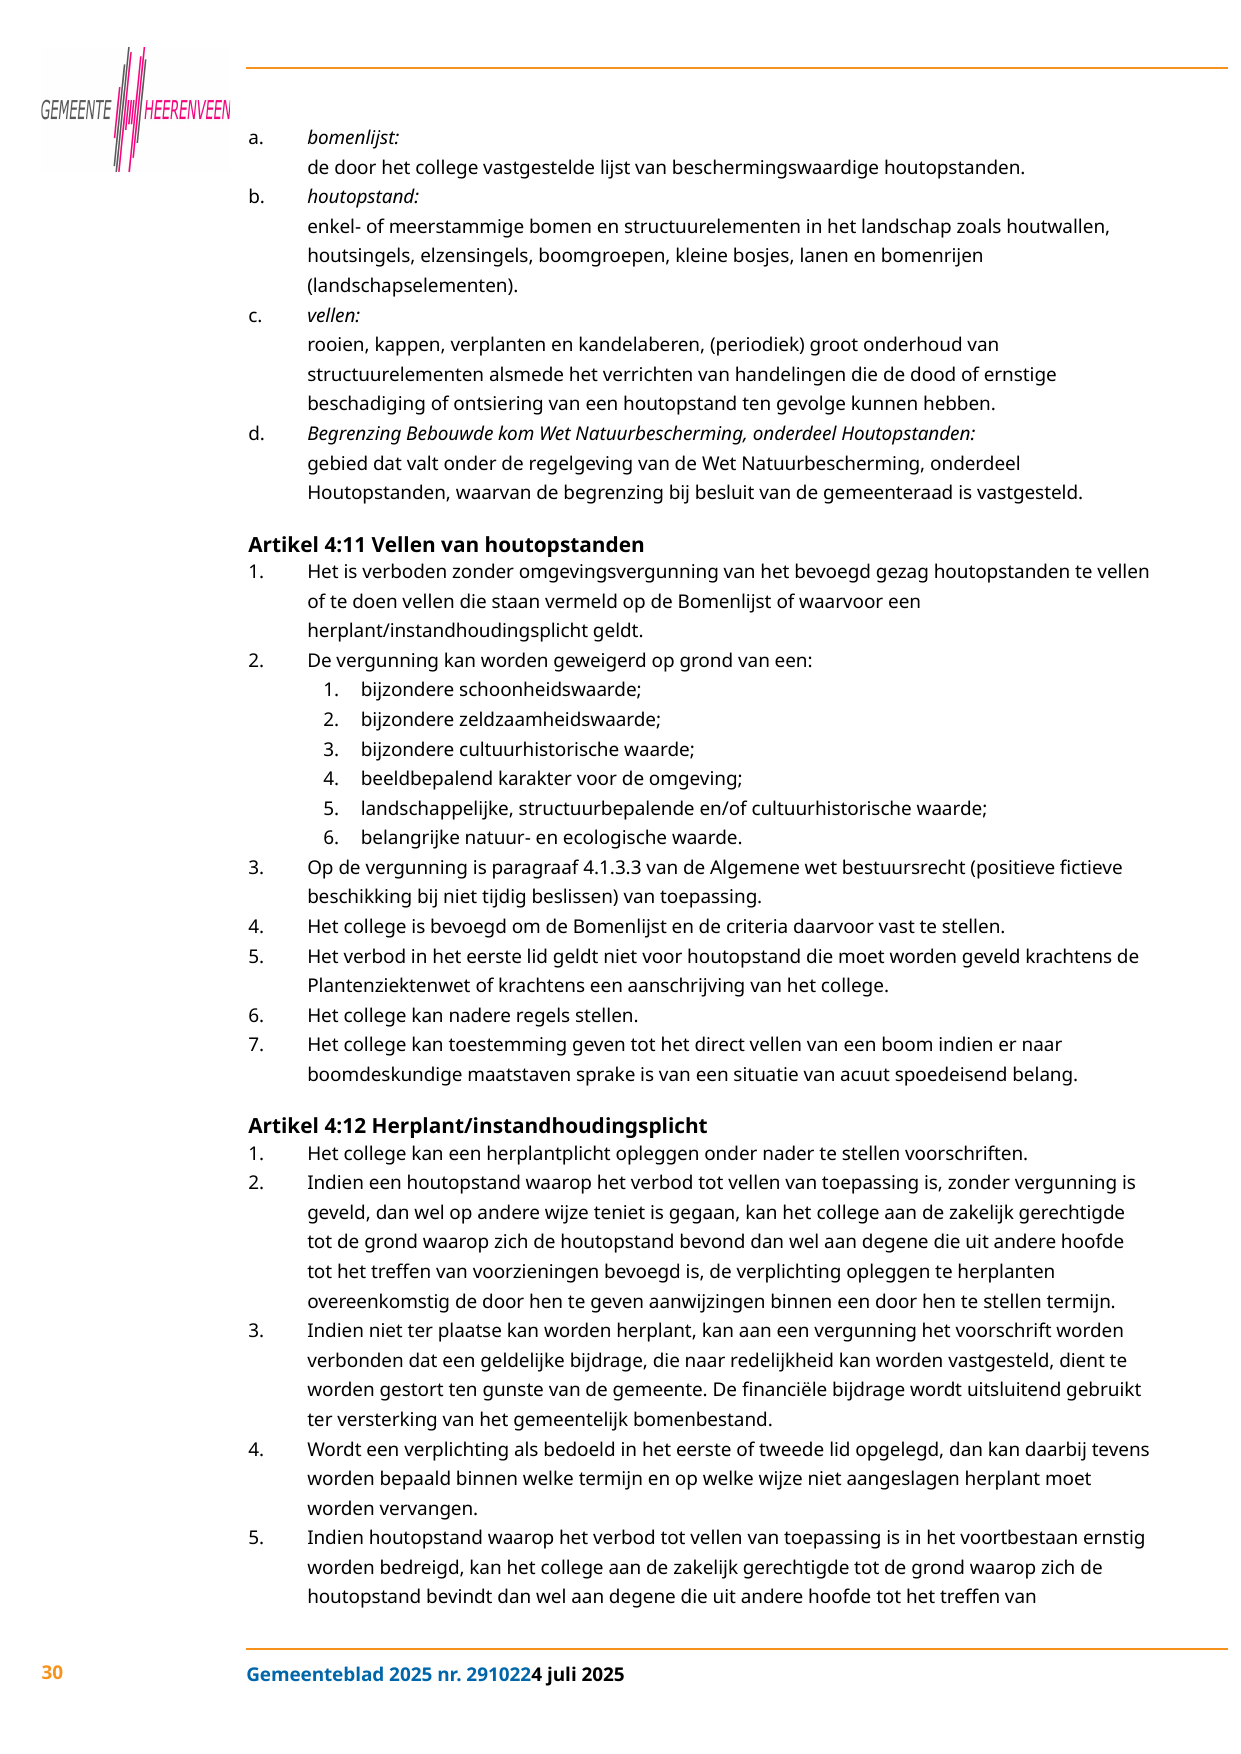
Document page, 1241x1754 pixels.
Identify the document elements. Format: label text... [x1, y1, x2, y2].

list Begrenzing Bebouwde kom Wet Natuurbescherming, onderdeel Houtopstanden: [248, 420, 1152, 446]
list rooien, kappen, verplanten en kandelaberen, (periodiek) groot onderhoud van structuurelementen alsmede het verrichten van handelingen die de dood of ernstige beschadiging of ontsiering van een houtopstand ten gevolge kunnen hebben. [248, 331, 1152, 416]
list Indien niet ter plaatse kan worden herplant, kan aan een vergunning het voorschrift worden verbonden dat een geldelijke bijdrage, die naar redelijkheid kan worden vastgesteld, dient te worden gestort ten gunste van de gemeente. De financiële bijdrage wordt uitsluitend gebruikt ter versterking van het gemeentelijk bomenbestand. [248, 1317, 1152, 1432]
list Indien een houtopstand waarop het verbod tot vellen van toepassing is, zonder vergunning is geveld, dan wel op andere wijze teniet is gegaan, kan het college aan de zakelijk gerechtigde tot de grond waarop zich de houtopstand bevond dan wel aan degene die uit andere hoofde tot het treffen van voorzieningen bevoegd is, de verplichting opleggen te herplanten overeenkomstig de door hen te geven aanwijzingen binnen een door hen te stellen termijn. [248, 1169, 1152, 1314]
list Het college is bevoegd om de Bomenlijst en de criteria daarvoor vast te stellen. [248, 913, 1152, 939]
list Het verbod in het eerste lid geldt niet voor houtopstand die moet worden geveld krachtens de Plantenziektenwet of krachtens een aanschrijving van het college. [248, 943, 1152, 998]
list Het college kan nadere regels stellen. [248, 1002, 1152, 1028]
list belangrijke natuur- en ecologische waarde. [323, 824, 1152, 850]
text Artikel 4:12 Herplant/instandhoudingsplicht [248, 1112, 1152, 1140]
list enkel- of meerstammige bomen en structuurelementen in het landschap zoals houtwallen, houtsingels, elzensingels, boomgroepen, kleine bosjes, lanen en bomenrijen (landschapselementen). [248, 213, 1152, 298]
picture [41, 47, 231, 172]
list Het is verboden zonder omgevingsvergunning van het bevoegd gezag houtopstanden te vellen of te doen vellen die staan vermeld op de Bomenlijst of waarvoor een herplant/instandhoudingsplicht geldt. [248, 558, 1152, 643]
list landschappelijke, structuurbepalende en/of cultuurhistorische waarde; [323, 795, 1152, 821]
text Artikel 4:11 Vellen van houtopstanden [248, 530, 1152, 558]
list gebied dat valt onder de regelgeving van de Wet Natuurbescherming, onderdeel Houtopstanden, waarvan de begrenzing bij besluit van de gemeenteraad is vastgesteld. [248, 450, 1152, 505]
list Indien houtopstand waarop het verbod tot vellen van toepassing is in het voortbestaan ernstig worden bedreigd, kan het college aan de zakelijk gerechtigde tot de grond waarop zich de houtopstand bevindt dan wel aan degene die uit andere hoofde tot het treffen van [248, 1524, 1152, 1609]
list beeldbepalend karakter voor de omgeving; [323, 765, 1152, 791]
list bijzondere cultuurhistorische waarde; [323, 736, 1152, 761]
list Wordt een verplichting als bedoeld in het eerste of tweede lid opgelegd, dan kan daarbij tevens worden bepaald binnen welke termijn en op welke wijze niet aangeslagen herplant moet worden vervangen. [248, 1436, 1152, 1521]
list houtopstand: [248, 183, 1152, 209]
list bijzondere schoonheidswaarde; [323, 677, 1152, 702]
list vellen: [248, 302, 1152, 328]
list Het college kan toestemming geven tot het direct vellen van een boom indien er naar boomdeskundige maatstaven sprake is van een situatie van acuut spoedeisend belang. [248, 1032, 1152, 1087]
list Op de vergunning is paragraaf 4.1.3.3 van de Algemene wet bestuursrecht (positieve fictieve beschikking bij niet tijdig beslissen) van toepassing. [248, 854, 1152, 909]
list de door het college vastgestelde lijst van beschermingswaardige houtopstanden. [248, 154, 1152, 180]
list Het college kan een herplantplicht opleggen onder nader te stellen voorschriften. [248, 1140, 1152, 1166]
list De vergunning kan worden geweigerd op grond van een: [248, 647, 1152, 673]
list bijzondere zeldzaamheidswaarde; [323, 706, 1152, 732]
list bomenlijst: [248, 124, 1152, 150]
